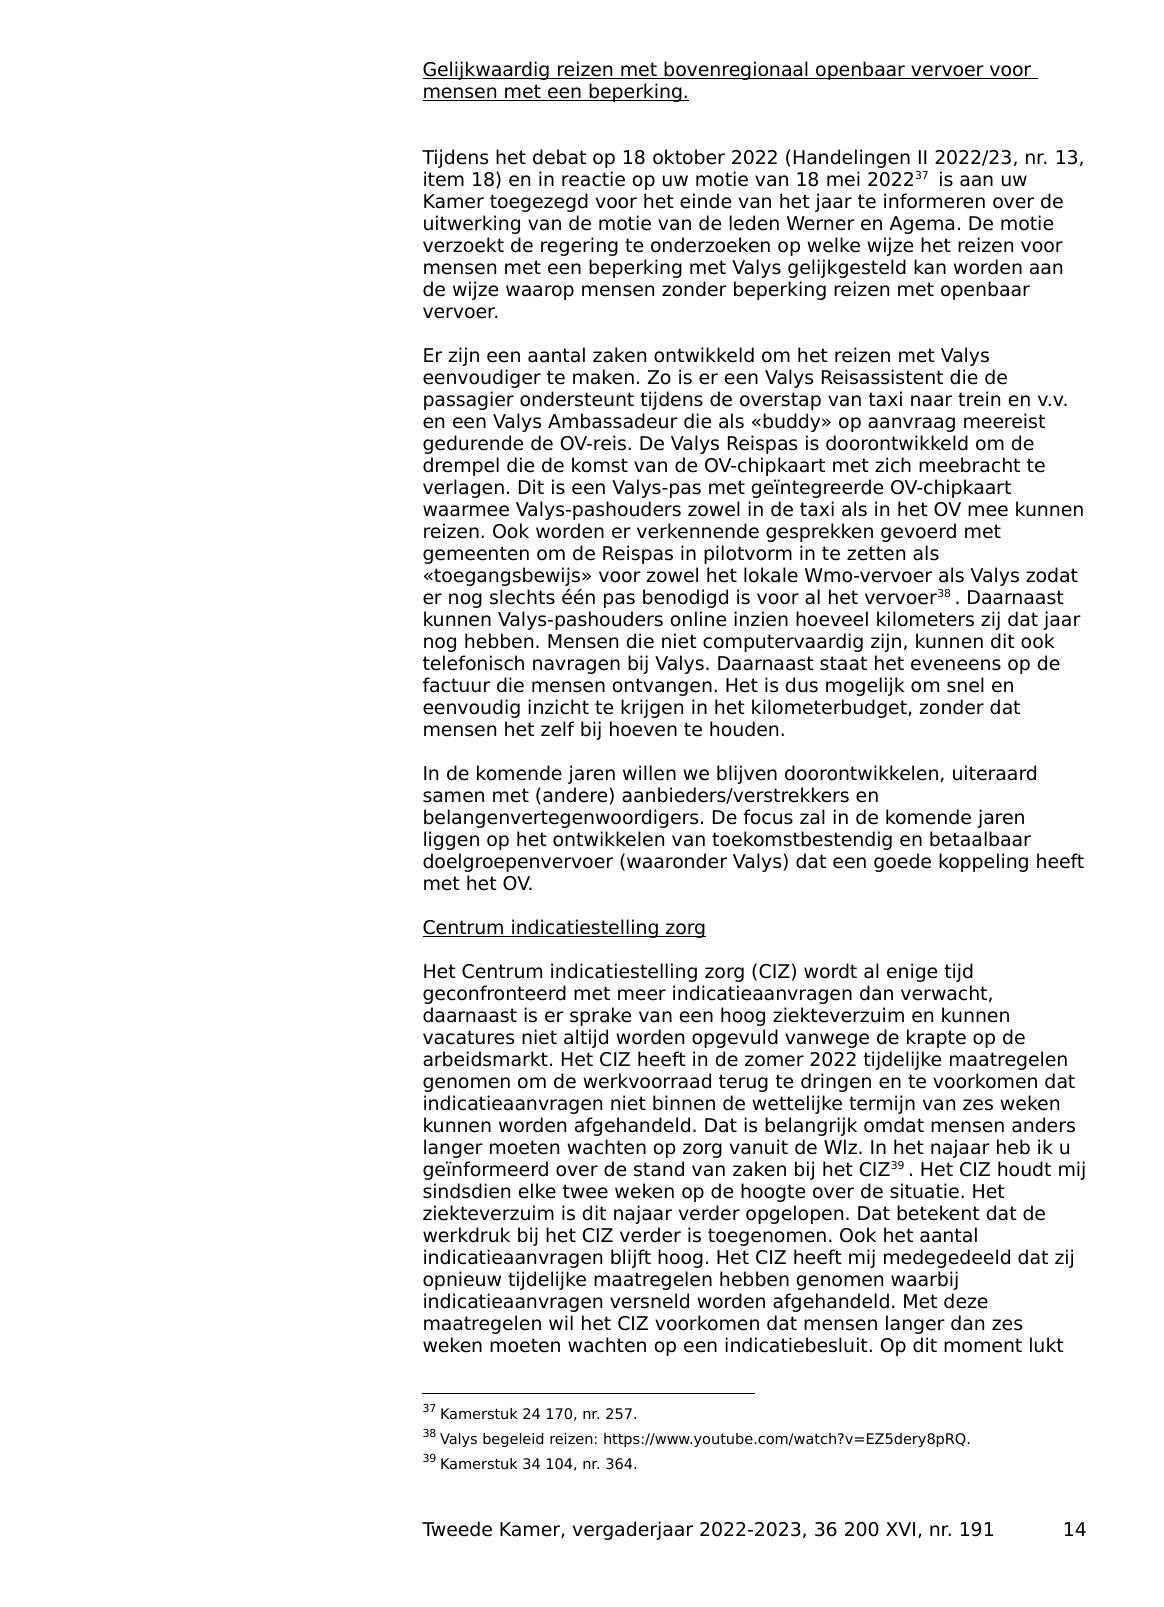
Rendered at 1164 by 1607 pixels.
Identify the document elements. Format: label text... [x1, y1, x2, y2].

text Valys begeleid reizen: https://www.youtube.com/watch?v=EZ5dery8pRQ. [422, 1427, 1087, 1449]
text Er zijn een aantal zaken ontwikkeld om het reizen met Valys eenvoudiger te maken. Zo is er een Valys Reisassistent die de passagier ondersteunt tijdens de overstap van taxi naar trein en v.v. en een Valys Ambassadeur die als «buddy» op aanvraag meereist gedurende de OV-reis. De Valys Reispas is doorontwikkeld om de drempel die de komst van de OV-chipkaart met zich meebracht te verlagen. Dit is een Valys-pas met geïntegreerde OV-chipkaart waarmee Valys-pashouders zowel in de taxi als in het OV mee kunnen reizen. Ook worden er verkennende gesprekken gevoerd met gemeenten om de Reispas in pilotvorm in te zetten als «toegangsbewijs» voor zowel het lokale Wmo-vervoer als Valys zodat er nog slechts één pas benodigd is voor al het vervoer. Daarnaast kunnen Valys-pashouders online inzien hoeveel kilometers zij dat jaar nog hebben. Mensen die niet computervaardig zijn, kunnen dit ook telefonisch navragen bij Valys. Daarnaast staat het eveneens op de factuur die mensen ontvangen. Het is dus mogelijk om snel en eenvoudig inzicht te krijgen in het kilometerbudget, zonder dat mensen het zelf bij hoeven te houden. [422, 345, 1087, 741]
text Tijdens het debat op 18 oktober 2022 (Handelingen II 2022/23, nr. 13, item 18) en in reactie op uw motie van 18 mei 2022 is aan uw Kamer toegezegd voor het einde van het jaar te informeren over de uitwerking van de motie van de leden Werner en Agema. De motie verzoekt de regering te onderzoeken op welke wijze het reizen voor mensen met een beperking met Valys gelijkgesteld kan worden aan de wijze waarop mensen zonder beperking reizen met openbaar vervoer. [422, 147, 1087, 323]
subtitle Gelijkwaardig reizen met bovenregionaal openbaar vervoer voor mensen met een beperking. [422, 59, 1087, 103]
text In de komende jaren willen we blijven doorontwikkelen, uiteraard samen met (andere) aanbieders/verstrekkers en belangenvertegenwoordigers. De focus zal in de komende jaren liggen op het ontwikkelen van toekomstbestendig en betaalbaar doelgroepenvervoer (waaronder Valys) dat een goede koppeling heeft met het OV. [422, 763, 1087, 895]
subtitle Centrum indicatiestelling zorg [422, 917, 1087, 939]
text Kamerstuk 24 170, nr. 257. [422, 1402, 1087, 1424]
text Kamerstuk 34 104, nr. 364. [422, 1452, 1087, 1474]
text Het Centrum indicatiestelling zorg (CIZ) wordt al enige tijd geconfronteerd met meer indicatieaanvragen dan verwacht, daarnaast is er sprake van een hoog ziekteverzuim en kunnen vacatures niet altijd worden opgevuld vanwege de krapte op de arbeidsmarkt. Het CIZ heeft in de zomer 2022 tijdelijke maatregelen genomen om de werkvoorraad terug te dringen en te voorkomen dat indicatieaanvragen niet binnen de wettelijke termijn van zes weken kunnen worden afgehandeld. Dat is belangrijk omdat mensen anders langer moeten wachten op zorg vanuit de Wlz. In het najaar heb ik u geïnformeerd over de stand van zaken bij het CIZ. Het CIZ houdt mij sindsdien elke twee weken op de hoogte over de situatie. Het ziekteverzuim is dit najaar verder opgelopen. Dat betekent dat de werkdruk bij het CIZ verder is toegenomen. Ook het aantal indicatieaanvragen blijft hoog. Het CIZ heeft mij medegedeeld dat zij opnieuw tijdelijke maatregelen hebben genomen waarbij indicatieaanvragen versneld worden afgehandeld. Met deze maatregelen wil het CIZ voorkomen dat mensen langer dan zes weken moeten wachten op een indicatiebesluit. Op dit moment lukt [422, 961, 1087, 1357]
